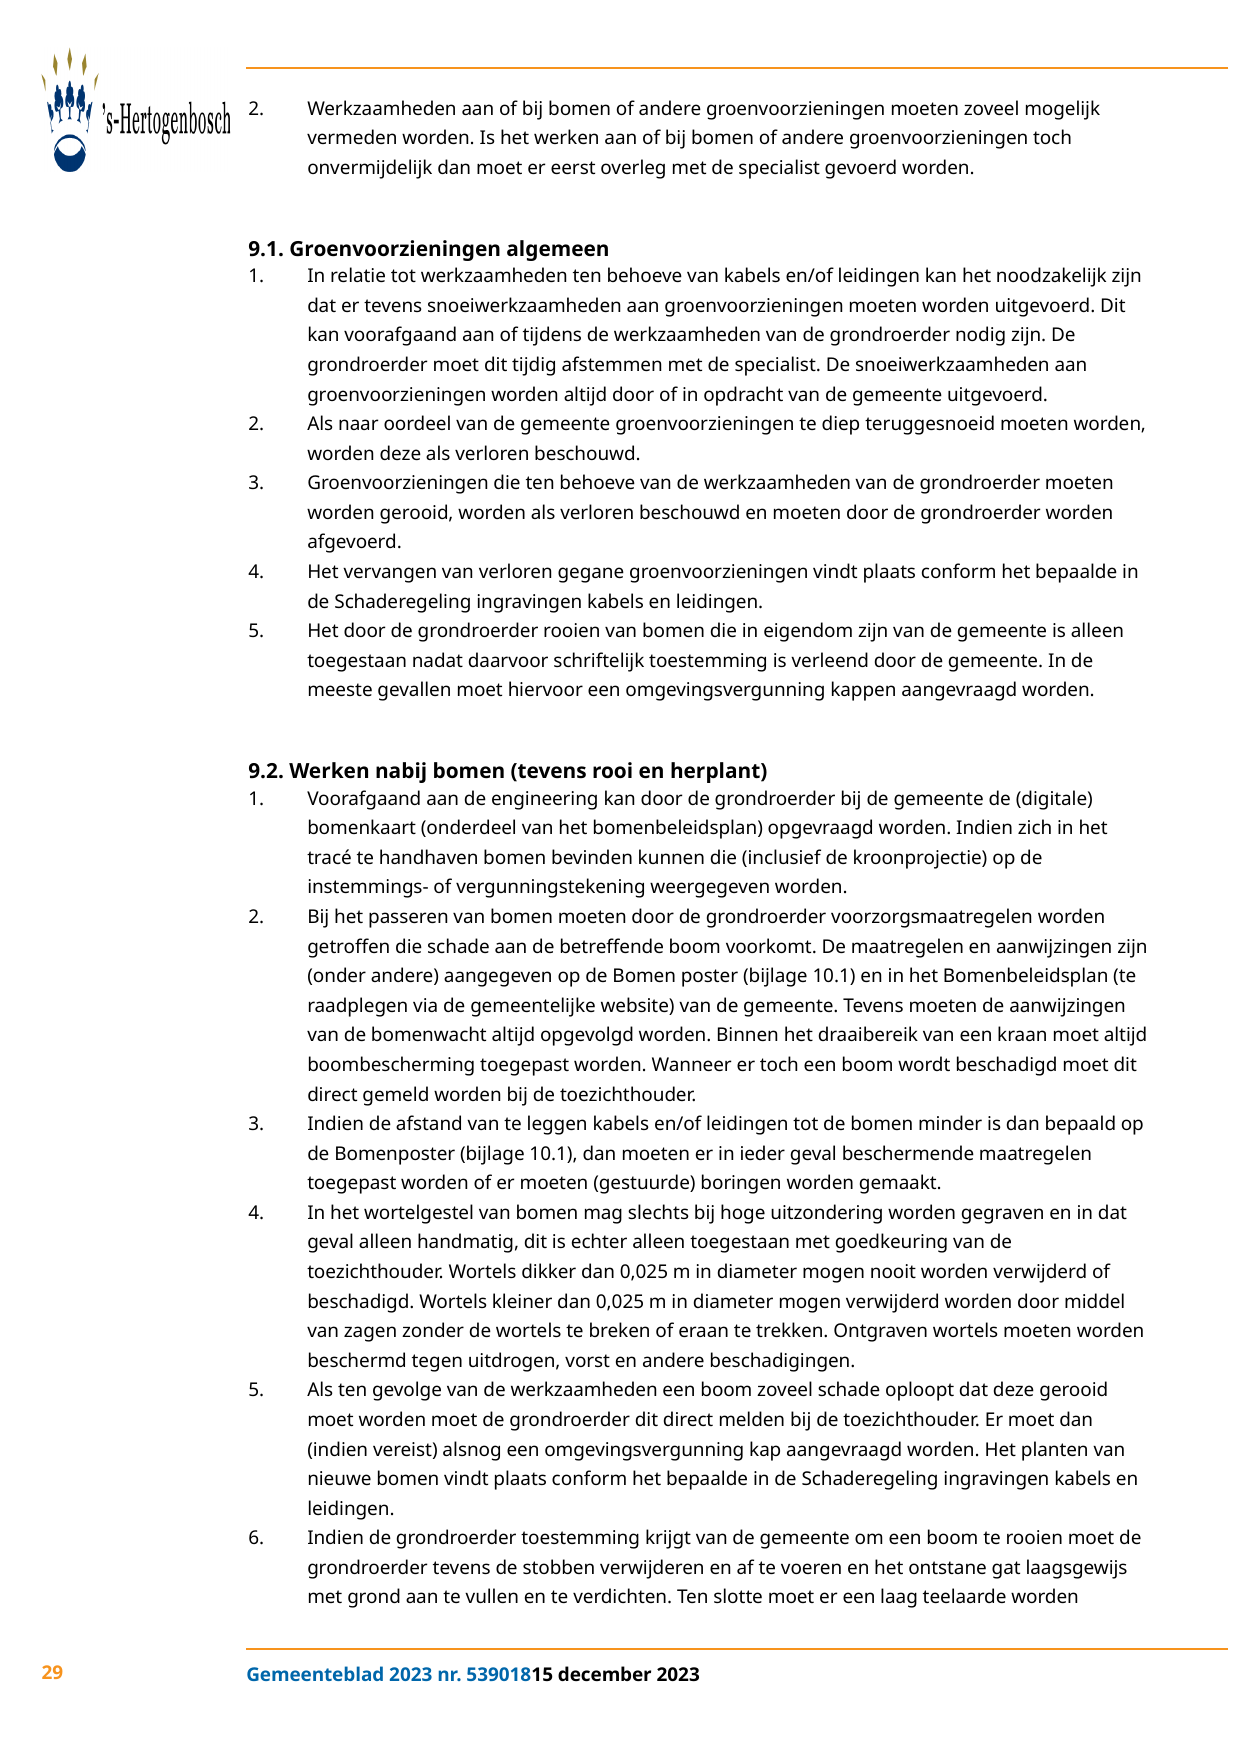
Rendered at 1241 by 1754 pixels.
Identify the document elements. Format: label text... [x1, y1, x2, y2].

list Groenvoorzieningen die ten behoeve van de werkzaamheden van de grondroerder moeten worden gerooid, worden als verloren beschouwd en moeten door de grondroerder worden afgevoerd. [248, 469, 1152, 554]
list Indien de afstand van te leggen kabels en/of leidingen tot de bomen minder is dan bepaald op de Bomenposter (bijlage 10.1), dan moeten er in ieder geval beschermende maatregelen toegepast worden of er moeten (gestuurde) boringen worden gemaakt. [248, 1110, 1152, 1195]
text 9.2. Werken nabij bomen (tevens rooi en herplant) [248, 757, 1152, 785]
list Als ten gevolge van de werkzaamheden een boom zoveel schade oploopt dat deze gerooid moet worden moet de grondroerder dit direct melden bij de toezichthouder. Er moet dan (indien vereist) alsnog een omgevingsvergunning kap aangevraagd worden. Het planten van nieuwe bomen vindt plaats conform het bepaalde in de Schaderegeling ingravingen kabels en leidingen. [248, 1377, 1152, 1521]
list Het door de grondroerder rooien van bomen die in eigendom zijn van de gemeente is alleen toegestaan nadat daarvoor schriftelijk toestemming is verleend door de gemeente. In de meeste gevallen moet hiervoor een omgevingsvergunning kappen aangevraagd worden. [248, 617, 1152, 702]
list Bij het passeren van bomen moeten door de grondroerder voorzorgsmaatregelen worden getroffen die schade aan de betreffende boom voorkomt. De maatregelen en aanwijzingen zijn (onder andere) aangegeven op de Bomen poster (bijlage 10.1) en in het Bomenbeleidsplan (te raadplegen via de gemeentelijke website) van de gemeente. Tevens moeten de aanwijzingen van de bomenwacht altijd opgevolgd worden. Binnen het draaibereik van een kraan moet altijd boombescherming toegepast worden. Wanneer er toch een boom wordt beschadigd moet dit direct gemeld worden bij de toezichthouder. [248, 903, 1152, 1107]
list Indien de grondroerder toestemming krijgt van de gemeente om een boom te rooien moet de grondroerder tevens de stobben verwijderen en af te voeren en het ontstane gat laagsgewijs met grond aan te vullen en te verdichten. Ten slotte moet er een laag teelaarde worden [248, 1524, 1152, 1609]
list Als naar oordeel van de gemeente groenvoorzieningen te diep teruggesnoeid moeten worden, worden deze als verloren beschouwd. [248, 410, 1152, 466]
list In relatie tot werkzaamheden ten behoeve van kabels en/of leidingen kan het noodzakelijk zijn dat er tevens snoeiwerkzaamheden aan groenvoorzieningen moeten worden uitgevoerd. Dit kan voorafgaand aan of tijdens de werkzaamheden van de grondroerder nodig zijn. De grondroerder moet dit tijdig afstemmen met de specialist. De snoeiwerkzaamheden aan groenvoorzieningen worden altijd door of in opdracht van de gemeente uitgevoerd. [248, 262, 1152, 406]
text 9.1. Groenvoorzieningen algemeen [248, 234, 1152, 262]
list In het wortelgestel van bomen mag slechts bij hoge uitzondering worden gegraven en in dat geval alleen handmatig, dit is echter alleen toegestaan met goedkeuring van de toezichthouder. Wortels dikker dan 0,025 m in diameter mogen nooit worden verwijderd of beschadigd. Wortels kleiner dan 0,025 m in diameter mogen verwijderd worden door middel van zagen zonder de wortels te breken of eraan te trekken. Ontgraven wortels moeten worden beschermd tegen uitdrogen, vorst en andere beschadigingen. [248, 1199, 1152, 1373]
list Voorafgaand aan de engineering kan door de grondroerder bij de gemeente de (digitale) bomenkaart (onderdeel van het bomenbeleidsplan) opgevraagd worden. Indien zich in het tracé te handhaven bomen bevinden kunnen die (inclusief de kroonprojectie) op de instemmings- of vergunningstekening weergegeven worden. [248, 785, 1152, 899]
list Werkzaamheden aan of bij bomen of andere groenvoorzieningen moeten zoveel mogelijk vermeden worden. Is het werken aan of bij bomen of andere groenvoorzieningen toch onvermijdelijk dan moet er eerst overleg met de specialist gevoerd worden. [248, 95, 1152, 180]
picture [41, 47, 231, 172]
list Het vervangen van verloren gegane groenvoorzieningen vindt plaats conform het bepaalde in de Schaderegeling ingravingen kabels en leidingen. [248, 558, 1152, 613]
